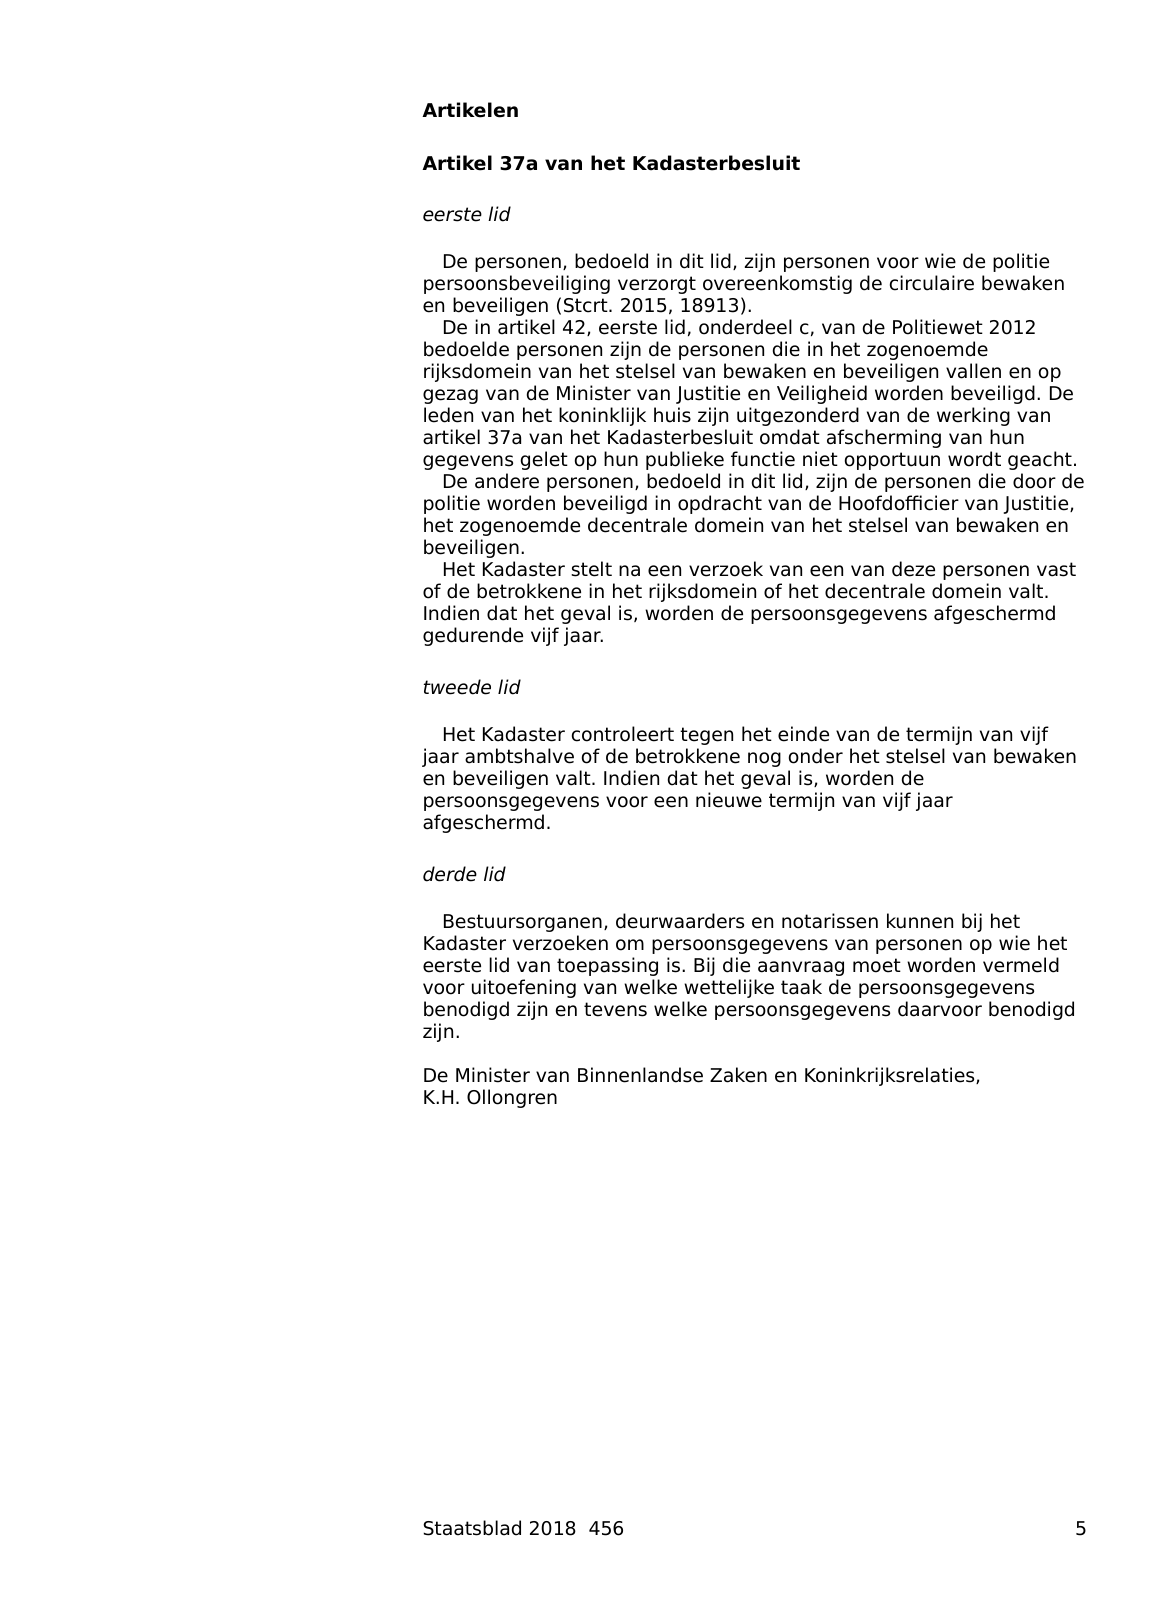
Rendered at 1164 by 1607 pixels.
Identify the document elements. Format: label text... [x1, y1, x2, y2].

subtitle eerste lid [422, 204, 1087, 226]
subtitle Artikelen [422, 100, 1087, 122]
subtitle tweede lid [422, 677, 1087, 699]
subtitle derde lid [422, 864, 1087, 886]
text Het Kadaster controleert tegen het einde van de termijn van vijf jaar ambtshalve of de betrokkene nog onder het stelsel van bewaken en beveiligen valt. Indien dat het geval is, worden de persoonsgegevens voor een nieuwe termijn van vijf jaar afgeschermd. [422, 724, 1087, 834]
text De Minister van Binnenlandse Zaken en Koninkrijksrelaties, K.H. Ollongren [422, 1065, 1087, 1109]
text De andere personen, bedoeld in dit lid, zijn de personen die door de politie worden beveiligd in opdracht van de Hoofdofficier van Justitie, het zogenoemde decentrale domein van het stelsel van bewaken en beveiligen. [422, 471, 1087, 559]
text De personen, bedoeld in dit lid, zijn personen voor wie de politie persoonsbeveiliging verzorgt overeenkomstig de circulaire bewaken en beveiligen (Stcrt. 2015, 18913). [422, 251, 1087, 317]
text De in artikel 42, eerste lid, onderdeel c, van de Politiewet 2012 bedoelde personen zijn de personen die in het zogenoemde rijksdomein van het stelsel van bewaken en beveiligen vallen en op gezag van de Minister van Justitie en Veiligheid worden beveiligd. De leden van het koninklijk huis zijn uitgezonderd van de werking van artikel 37a van het Kadasterbesluit omdat afscherming van hun gegevens gelet op hun publieke functie niet opportuun wordt geacht. [422, 317, 1087, 471]
text Het Kadaster stelt na een verzoek van een van deze personen vast of de betrokkene in het rijksdomein of het decentrale domein valt. Indien dat het geval is, worden de persoonsgegevens afgeschermd gedurende vijf jaar. [422, 559, 1087, 647]
subtitle Artikel 37a van het Kadasterbesluit [422, 152, 1087, 174]
text Bestuursorganen, deurwaarders en notarissen kunnen bij het Kadaster verzoeken om persoonsgegevens van personen op wie het eerste lid van toepassing is. Bij die aanvraag moet worden vermeld voor uitoefening van welke wettelijke taak de persoonsgegevens benodigd zijn en tevens welke persoonsgegevens daarvoor benodigd zijn. [422, 911, 1087, 1043]
